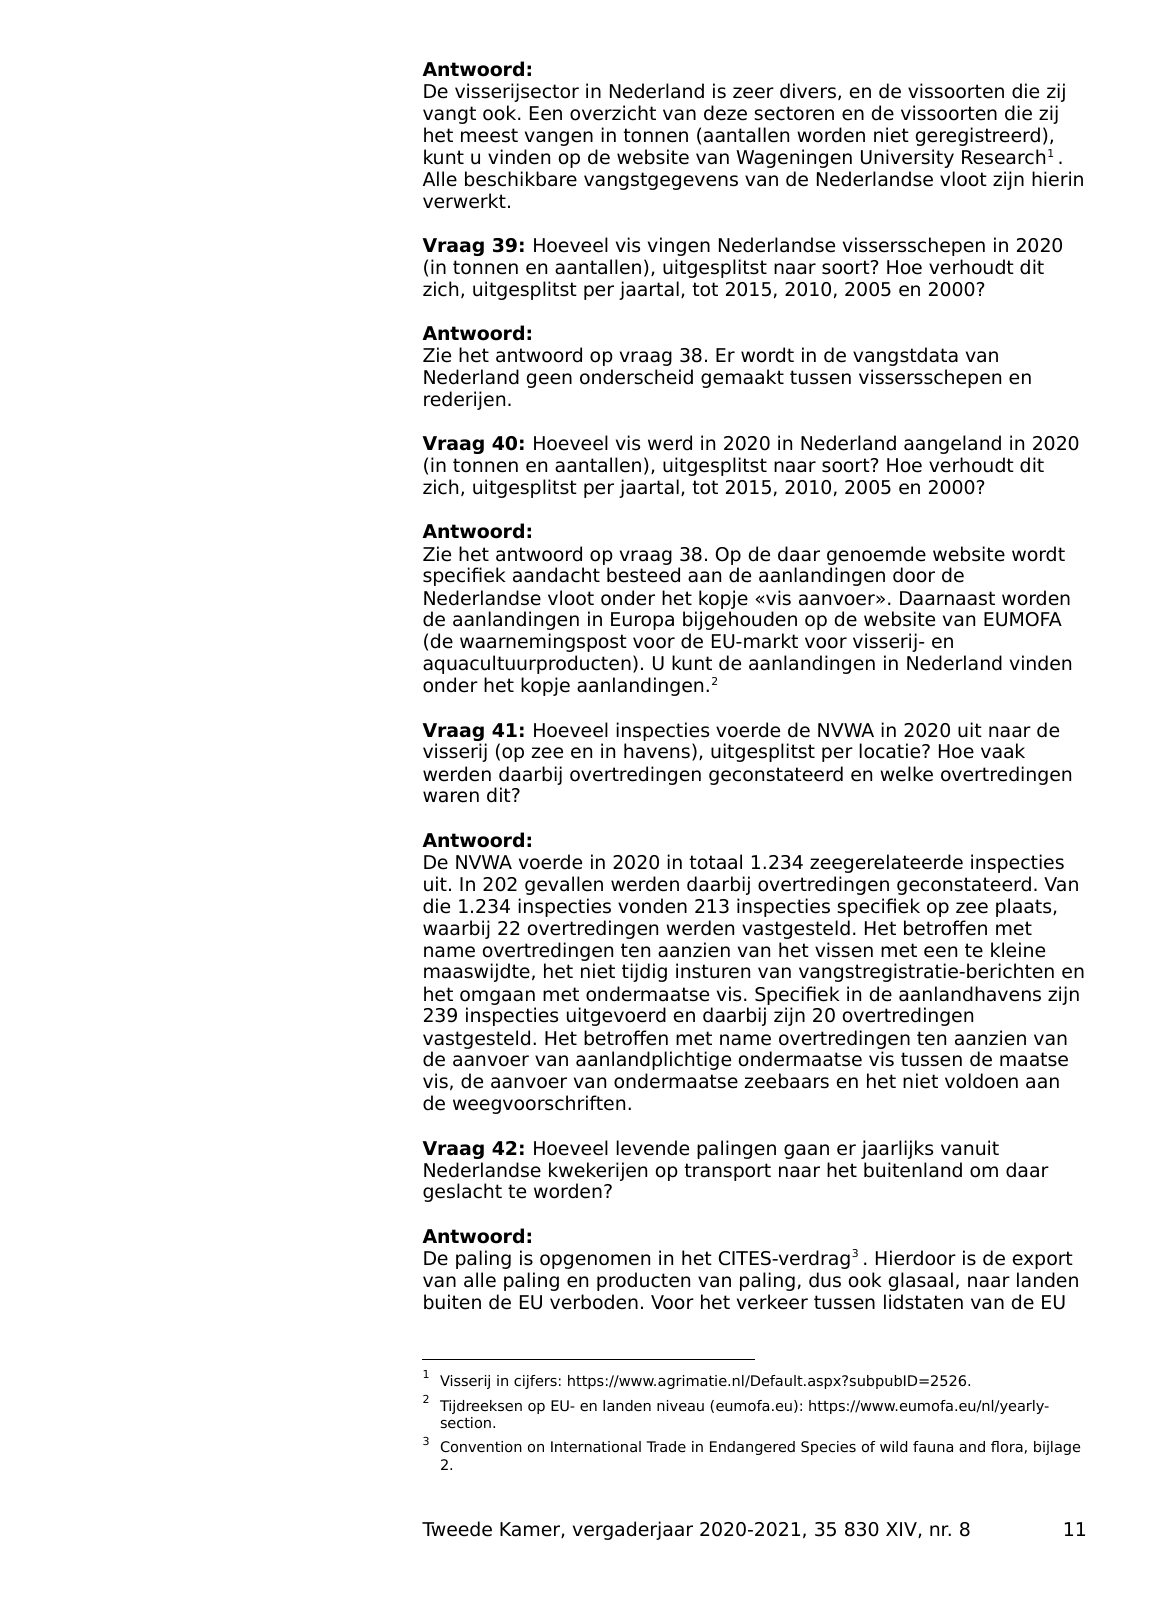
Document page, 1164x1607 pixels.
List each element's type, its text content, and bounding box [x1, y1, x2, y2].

subtitle Antwoord: [422, 59, 1087, 81]
text Convention on International Trade in Endangered Species of wild fauna and flora, bijlage 2. [422, 1435, 1087, 1474]
subtitle Antwoord: [422, 829, 1087, 852]
text De NVWA voerde in 2020 in totaal 1.234 zeegerelateerde inspecties uit. In 202 gevallen werden daarbij overtredingen geconstateerd. Van die 1.234 inspecties vonden 213 inspecties specifiek op zee plaats, waarbij 22 overtredingen werden vastgesteld. Het betroffen met name overtredingen ten aanzien van het vissen met een te kleine maaswijdte, het niet tijdig insturen van vangstregistratie-berichten en het omgaan met ondermaatse vis. Specifiek in de aanlandhavens zijn 239 inspecties uitgevoerd en daarbij zijn 20 overtredingen vastgesteld. Het betroffen met name overtredingen ten aanzien van de aanvoer van aanlandplichtige ondermaatse vis tussen de maatse vis, de aanvoer van ondermaatse zeebaars en het niet voldoen aan de weegvoorschriften. [422, 852, 1087, 1115]
text Vraag 40: Hoeveel vis werd in 2020 in Nederland aangeland in 2020 (in tonnen en aantallen), uitgesplitst naar soort? Hoe verhoudt dit zich, uitgesplitst per jaartal, tot 2015, 2010, 2005 en 2000? [422, 433, 1087, 499]
text De paling is opgenomen in het CITES-verdrag. Hierdoor is de export van alle paling en producten van paling, dus ook glasaal, naar landen buiten de EU verboden. Voor het verkeer tussen lidstaten van de EU [422, 1248, 1087, 1313]
subtitle Antwoord: [422, 323, 1087, 345]
text De visserijsector in Nederland is zeer divers, en de vissoorten die zij vangt ook. Een overzicht van deze sectoren en de vissoorten die zij het meest vangen in tonnen (aantallen worden niet geregistreerd), kunt u vinden op de website van Wageningen University Research. Alle beschikbare vangstgegevens van de Nederlandse vloot zijn hierin verwerkt. [422, 81, 1087, 213]
text Visserij in cijfers: https://www.agrimatie.nl/Default.aspx?subpubID=2526. [422, 1368, 1087, 1391]
text Vraag 39: Hoeveel vis vingen Nederlandse vissersschepen in 2020 (in tonnen en aantallen), uitgesplitst naar soort? Hoe verhoudt dit zich, uitgesplitst per jaartal, tot 2015, 2010, 2005 en 2000? [422, 235, 1087, 301]
text Vraag 41: Hoeveel inspecties voerde de NVWA in 2020 uit naar de visserij (op zee en in havens), uitgesplitst per locatie? Hoe vaak werden daarbij overtredingen geconstateerd en welke overtredingen waren dit? [422, 719, 1087, 807]
text Zie het antwoord op vraag 38. Er wordt in de vangstdata van Nederland geen onderscheid gemaakt tussen vissersschepen en rederijen. [422, 345, 1087, 411]
subtitle Antwoord: [422, 521, 1087, 543]
text Tijdreeksen op EU- en landen niveau (eumofa.eu): https://www.eumofa.eu/nl/yearly-section. [422, 1393, 1087, 1432]
text Vraag 42: Hoeveel levende palingen gaan er jaarlijks vanuit Nederlandse kwekerijen op transport naar het buitenland om daar geslacht te worden? [422, 1137, 1087, 1203]
subtitle Antwoord: [422, 1226, 1087, 1248]
text Zie het antwoord op vraag 38. Op de daar genoemde website wordt specifiek aandacht besteed aan de aanlandingen door de Nederlandse vloot onder het kopje «vis aanvoer». Daarnaast worden de aanlandingen in Europa bijgehouden op de website van EUMOFA (de waarnemingspost voor de EU-markt voor visserij- en aquacultuurproducten). U kunt de aanlandingen in Nederland vinden onder het kopje aanlandingen. [422, 543, 1087, 697]
